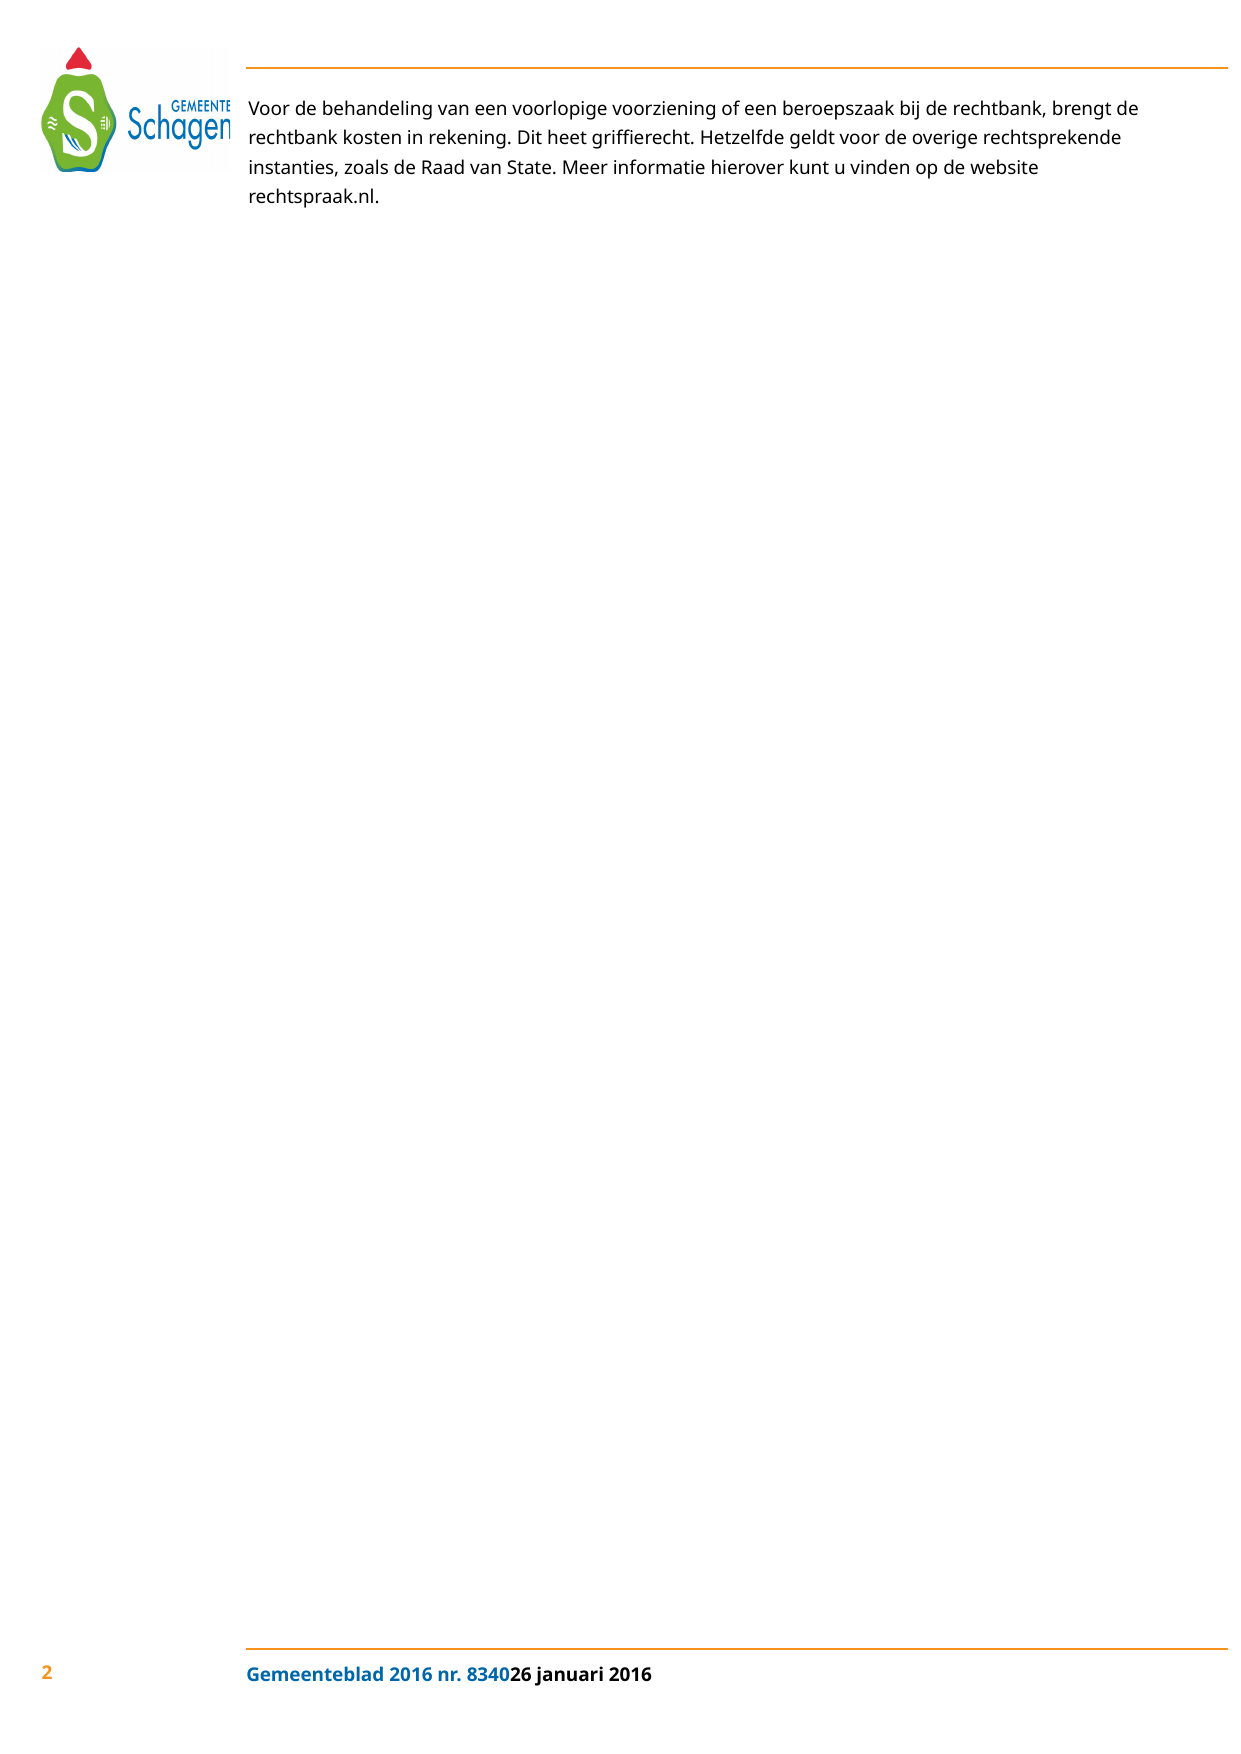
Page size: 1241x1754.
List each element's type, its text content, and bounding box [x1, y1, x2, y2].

picture [41, 47, 231, 172]
text Voor de behandeling van een voorlopige voorziening of een beroepszaak bij de rechtbank, brengt de rechtbank kosten in rekening. Dit heet griffierecht. Hetzelfde geldt voor de overige rechtsprekende instanties, zoals de Raad van State. Meer informatie hierover kunt u vinden op de website rechtspraak.nl. [248, 95, 1152, 209]
